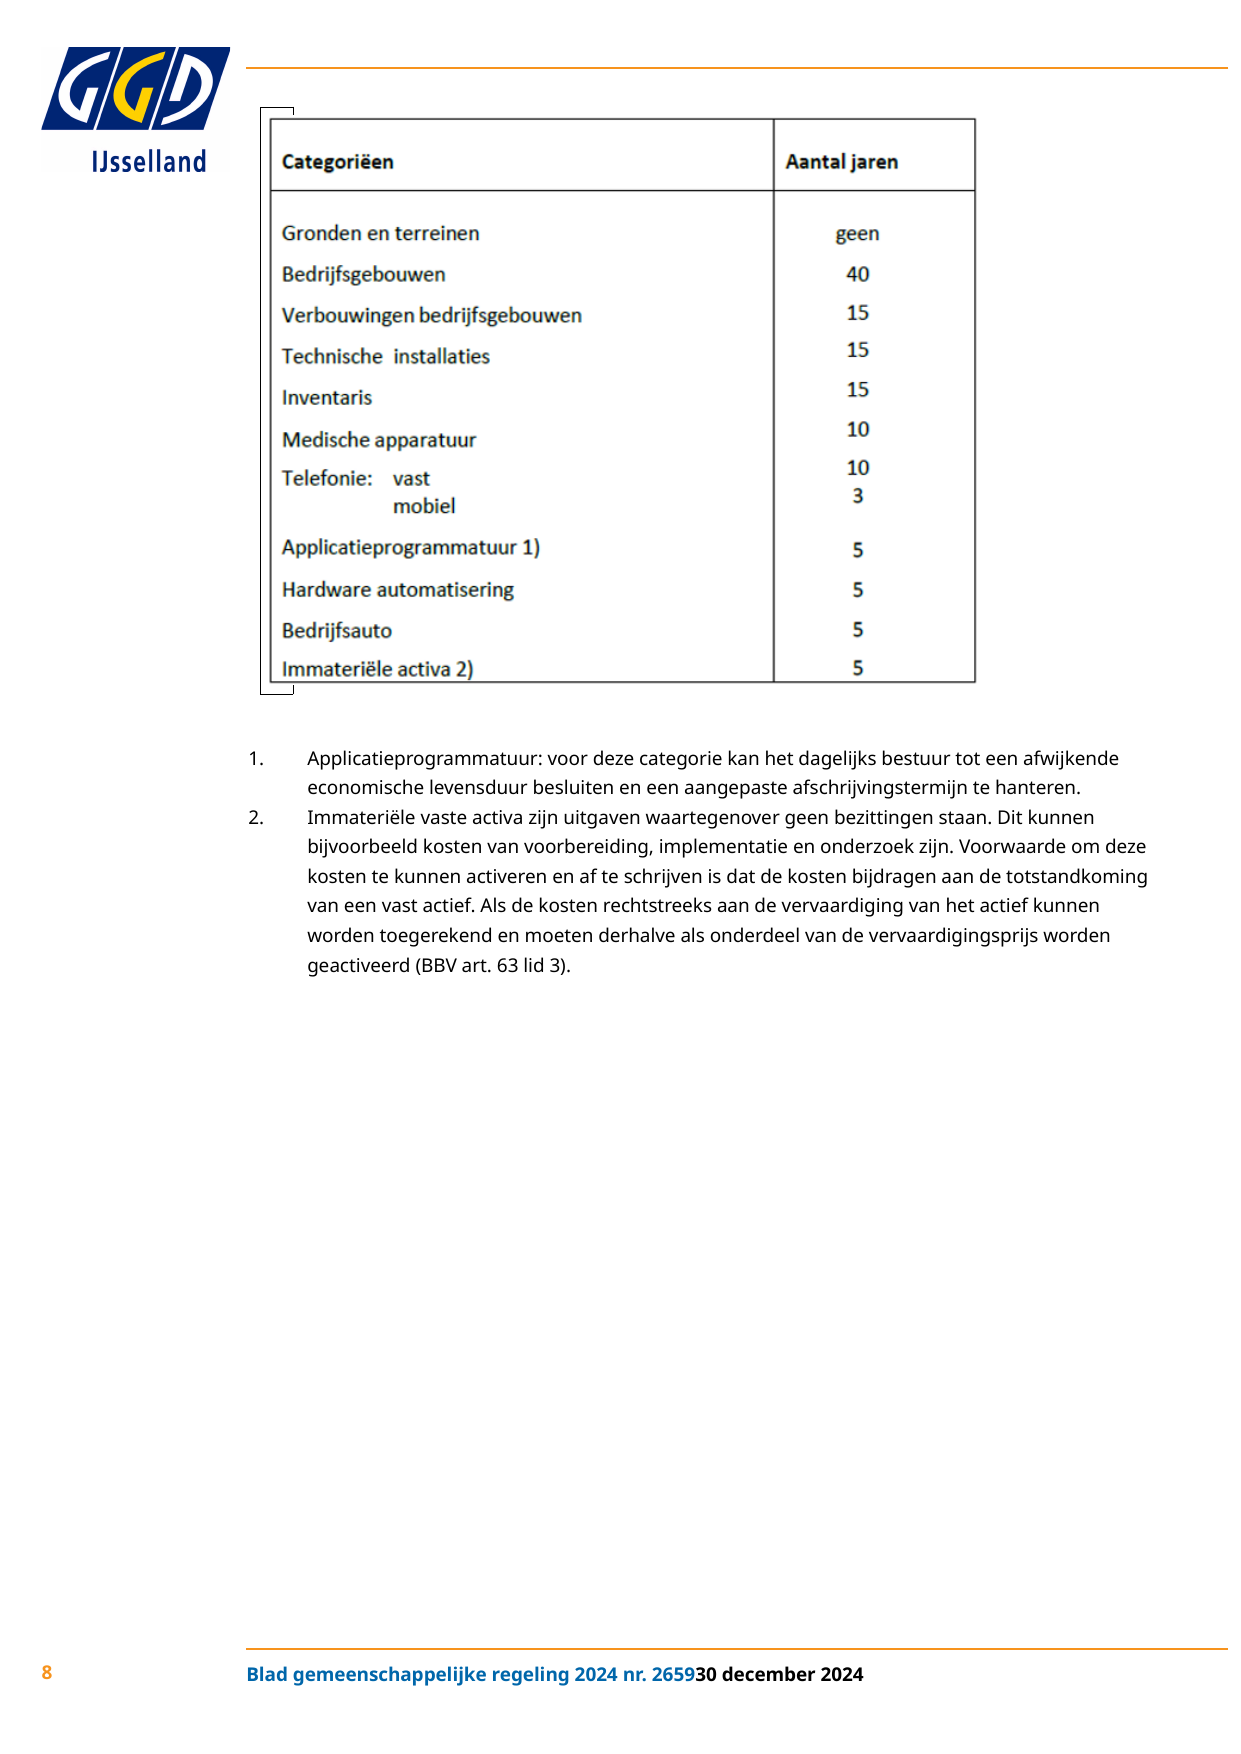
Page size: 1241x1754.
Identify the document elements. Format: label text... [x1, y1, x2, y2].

picture [268, 115, 978, 685]
list Applicatieprogrammatuur: voor deze categorie kan het dagelijks bestuur tot een afwijkende economische levensduur besluiten en een aangepaste afschrijvingstermijn te hanteren. [248, 745, 1152, 800]
list Immateriële vaste activa zijn uitgaven waartegenover geen bezittingen staan. Dit kunnen bijvoorbeeld kosten van voorbereiding, implementatie en onderzoek zijn. Voorwaarde om deze kosten te kunnen activeren en af te schrijven is dat de kosten bijdragen aan de totstandkoming van een vast actief. Als de kosten rechtstreeks aan de vervaardiging van het actief kunnen worden toegerekend en moeten derhalve als onderdeel van de vervaardigingsprijs worden geactiveerd (BBV art. 63 lid 3). [248, 804, 1152, 978]
picture [41, 47, 231, 172]
